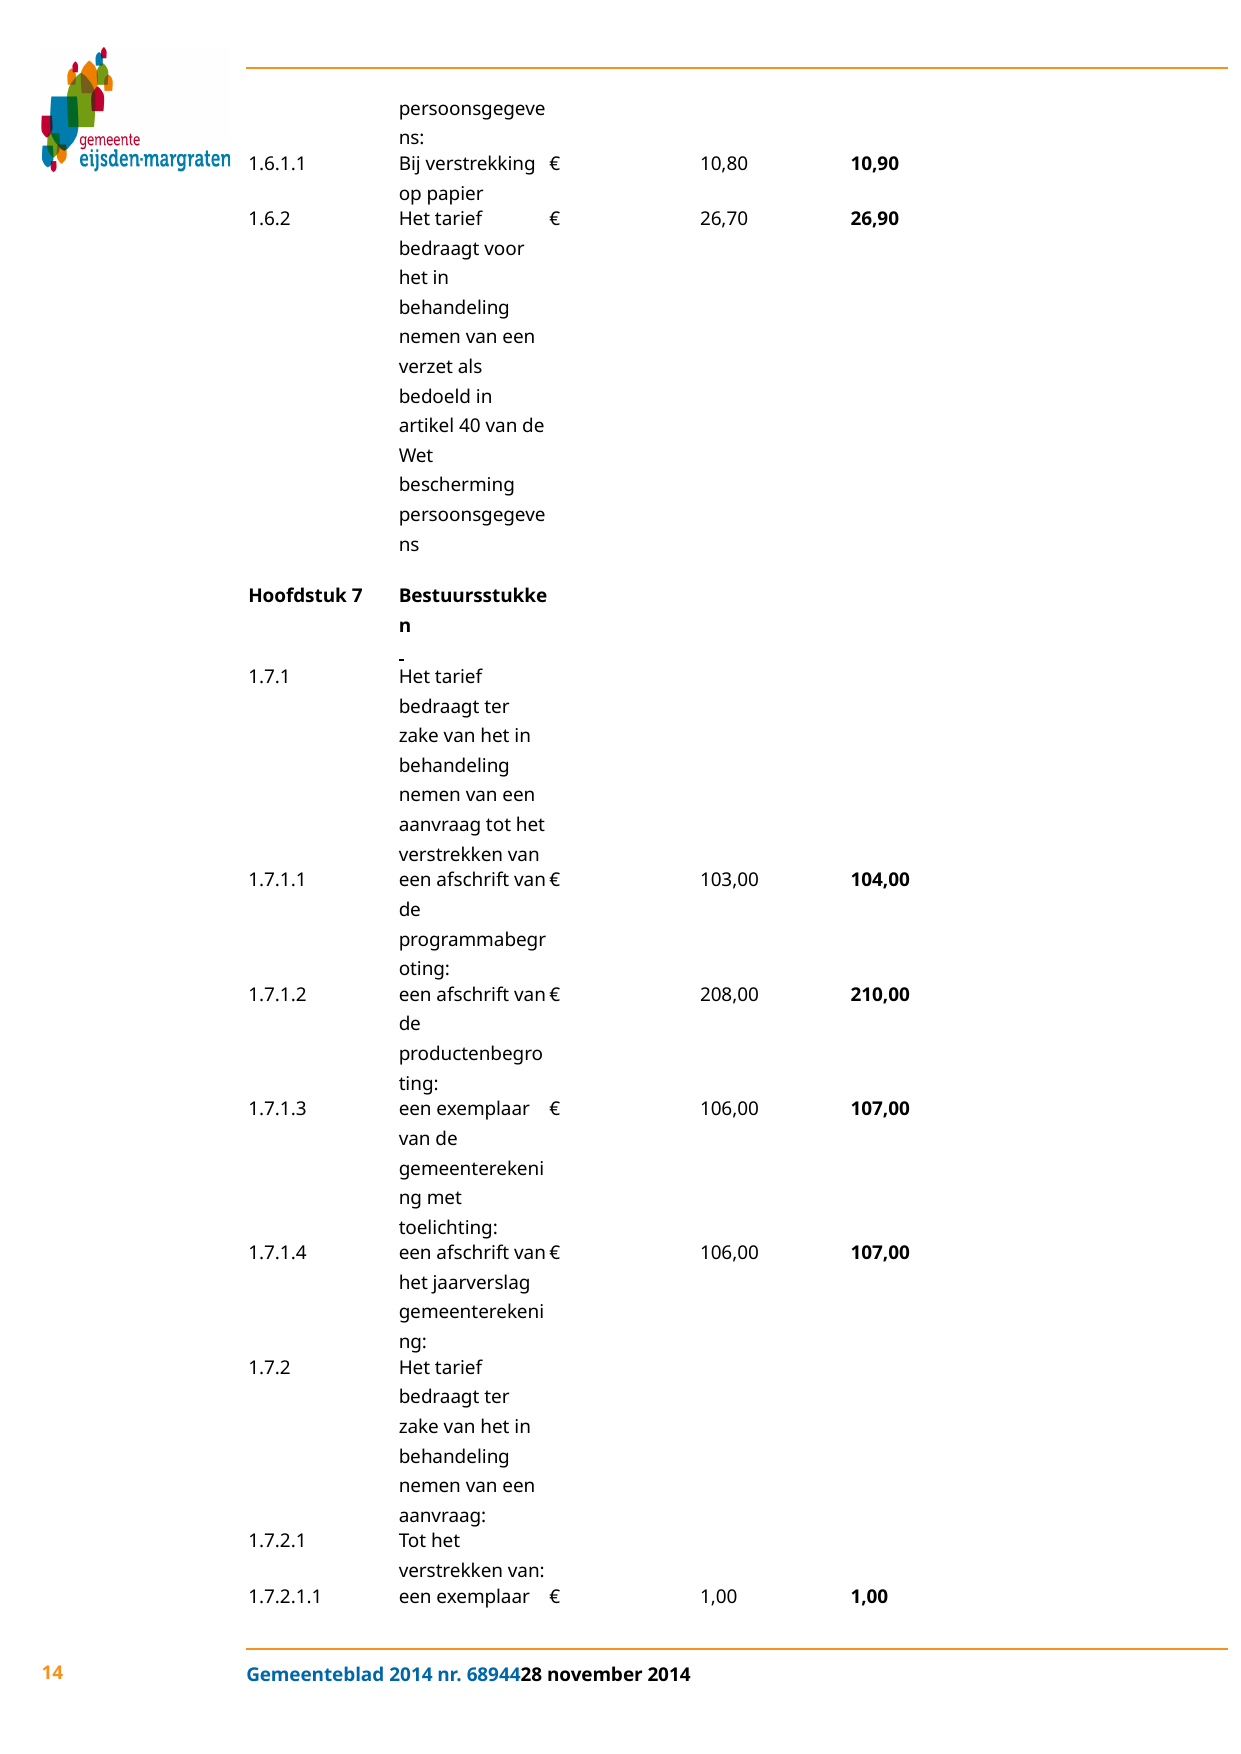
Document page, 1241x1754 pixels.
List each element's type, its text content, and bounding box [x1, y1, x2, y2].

table_cell 10,90 [850, 150, 1001, 205]
table_cell [1001, 582, 1152, 638]
table_cell [1001, 1096, 1152, 1239]
table_cell € [549, 205, 700, 557]
table_cell 1.7.2.1.1 [248, 1583, 398, 1609]
table_cell € [549, 1583, 700, 1609]
table_cell [700, 638, 850, 663]
table_cell 1.7.1.4 [248, 1240, 398, 1354]
table_cell [700, 1354, 850, 1528]
table_cell [1001, 1583, 1152, 1609]
table_cell 1.7.1.2 [248, 981, 398, 1096]
table_cell 1.7.2.1 [248, 1528, 398, 1583]
picture [41, 47, 231, 172]
table_cell 1.6.1.1 [248, 150, 398, 205]
table_cell Het tarief bedraagt ter zake van het in behandeling nemen van een aanvraag tot het verstrekken van [399, 663, 549, 867]
table_cell [850, 582, 1001, 638]
table_cell [1001, 205, 1152, 557]
table_cell [1001, 557, 1152, 582]
table_cell [549, 638, 700, 663]
table_cell [850, 638, 1001, 663]
table_cell Bestuursstukken [399, 582, 549, 638]
table_cell [1001, 981, 1152, 1096]
table_cell een afschrift van de productenbegroting: [399, 981, 549, 1096]
table_cell [700, 582, 850, 638]
table_cell 208,00 [700, 981, 850, 1096]
table_cell 1.7.1 [248, 663, 398, 867]
table_cell [1001, 150, 1152, 205]
table_cell een afschrift van de programmabegroting: [399, 867, 549, 981]
table_cell 107,00 [850, 1240, 1001, 1354]
table_cell [1001, 638, 1152, 663]
table_cell [700, 95, 850, 150]
table_cell Het tarief bedraagt voor het in behandeling nemen van een verzet als bedoeld in artikel 40 van de Wet bescherming persoonsgegevens [399, 205, 549, 557]
table_cell 10,80 [700, 150, 850, 205]
table_cell 103,00 [700, 867, 850, 981]
table_cell 1.6.2 [248, 205, 398, 557]
table_cell [549, 1528, 700, 1583]
table_cell [1001, 867, 1152, 981]
table_cell [549, 582, 700, 638]
table_cell [700, 557, 850, 582]
table_cell een exemplaar van de gemeenterekening met toelichting: [399, 1096, 549, 1239]
table_cell [850, 95, 1001, 150]
table_cell 26,90 [850, 205, 1001, 557]
table_cell [1001, 1528, 1152, 1583]
table_cell 26,70 [700, 205, 850, 557]
table_cell [549, 557, 700, 582]
table_cell [850, 663, 1001, 867]
table_cell 104,00 [850, 867, 1001, 981]
table_cell [248, 95, 398, 150]
table_cell een afschrift van het jaarverslag gemeenterekening: [399, 1240, 549, 1354]
table_cell 1.7.1.3 [248, 1096, 398, 1239]
table_cell 210,00 [850, 981, 1001, 1096]
table_cell [549, 95, 700, 150]
table_cell [1001, 1240, 1152, 1354]
table_cell 1,00 [700, 1583, 850, 1609]
table_cell persoonsgegevens: [399, 95, 549, 150]
table_cell [1001, 663, 1152, 867]
table_cell [399, 557, 549, 582]
table_cell [850, 557, 1001, 582]
table_cell 106,00 [700, 1096, 850, 1239]
table_cell 1.7.1.1 [248, 867, 398, 981]
table_cell € [549, 150, 700, 205]
table_cell € [549, 1240, 700, 1354]
table_cell [850, 1528, 1001, 1583]
table_cell 107,00 [850, 1096, 1001, 1239]
table_cell Het tarief bedraagt ter zake van het in behandeling nemen van een aanvraag: [399, 1354, 549, 1528]
table_cell [1001, 95, 1152, 150]
table_cell Bij verstrekking op papier [399, 150, 549, 205]
table_cell Hoofdstuk 7 [248, 582, 398, 638]
table_cell € [549, 1096, 700, 1239]
table_cell [399, 638, 549, 663]
table_cell [700, 1528, 850, 1583]
table_cell [549, 1354, 700, 1528]
table_cell € [549, 981, 700, 1096]
table_cell [248, 557, 398, 582]
table_cell [248, 638, 398, 663]
table_cell [700, 663, 850, 867]
table_cell een exemplaar [399, 1583, 549, 1609]
table_cell 1.7.2 [248, 1354, 398, 1528]
table_cell 1,00 [850, 1583, 1001, 1609]
table_cell [549, 663, 700, 867]
table_cell Tot het verstrekken van: [399, 1528, 549, 1583]
table_cell € [549, 867, 700, 981]
table_cell 106,00 [700, 1240, 850, 1354]
